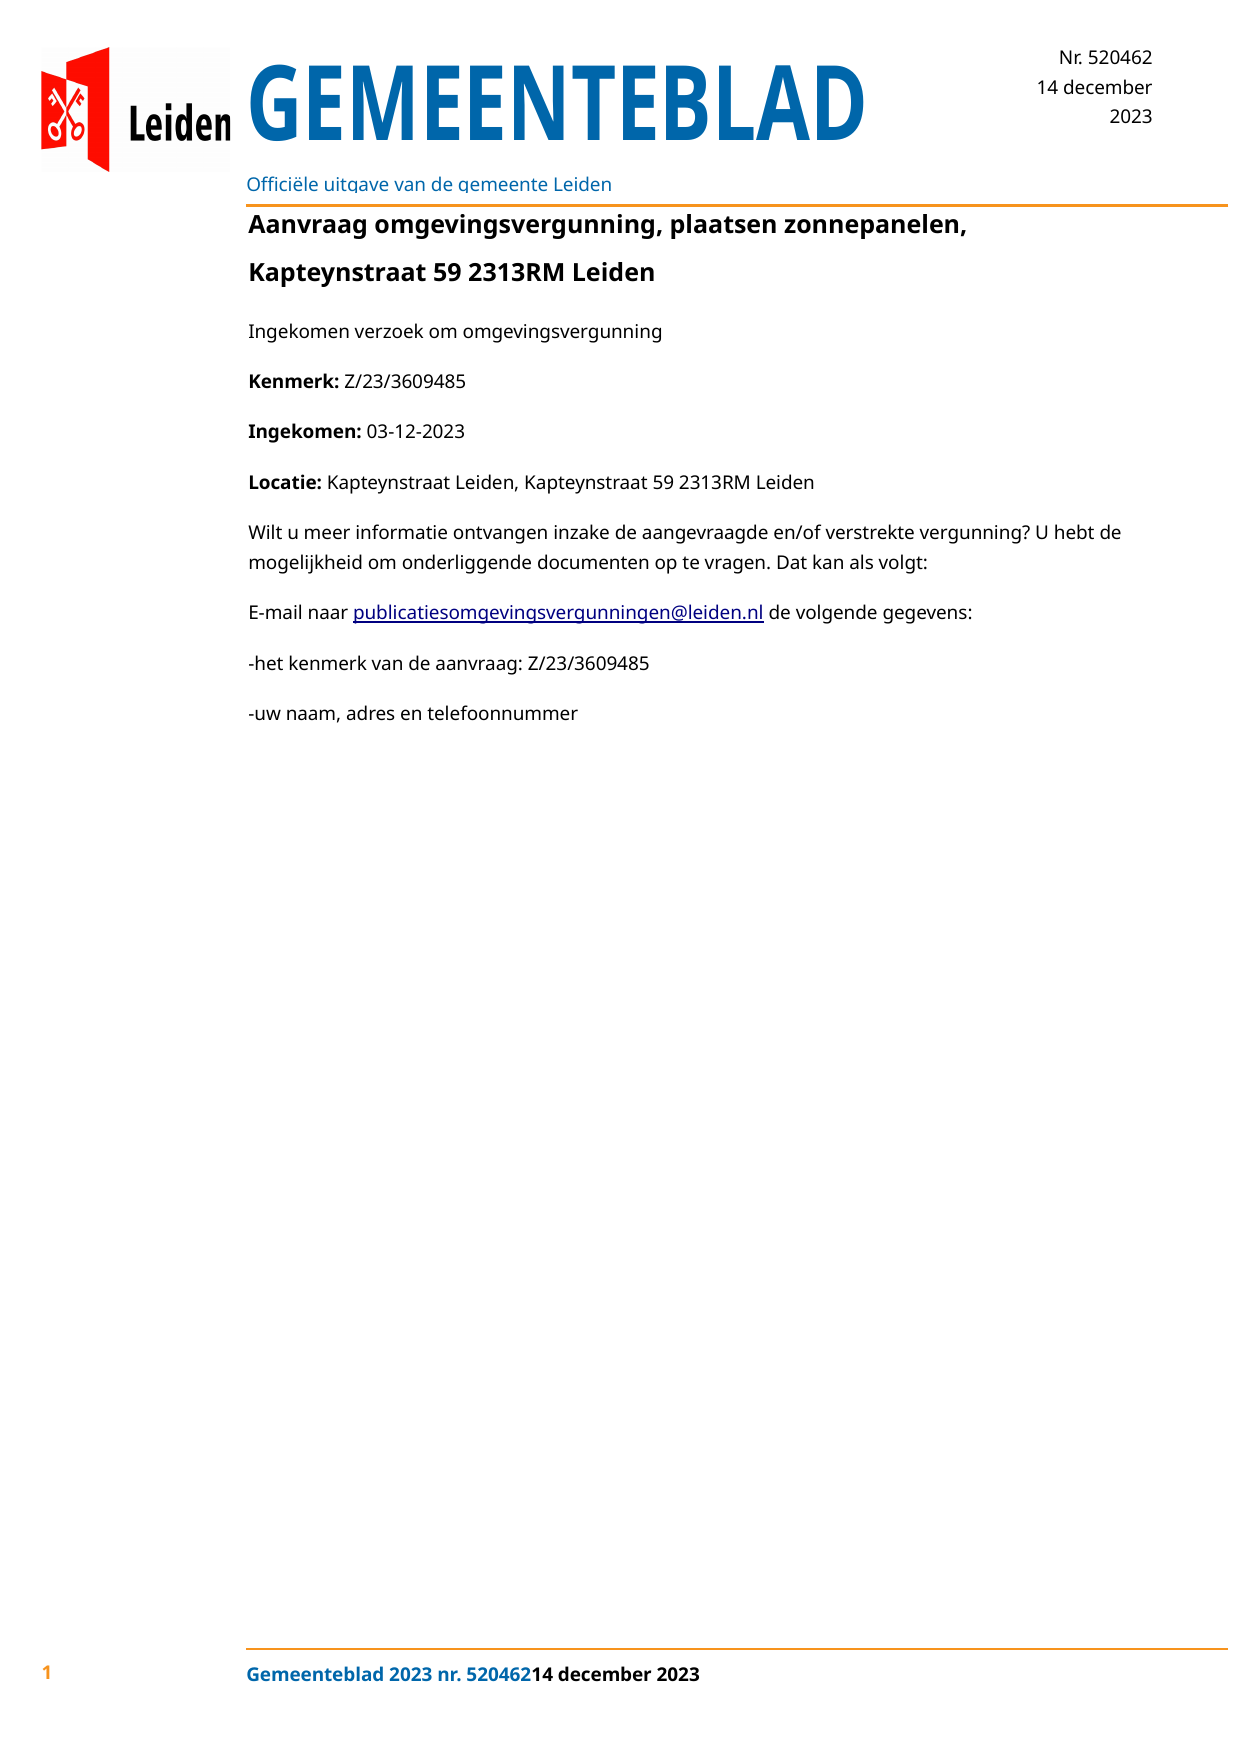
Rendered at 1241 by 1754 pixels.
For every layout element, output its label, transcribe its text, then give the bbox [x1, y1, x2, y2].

text -het kenmerk van de aanvraag: Z/23/3609485 [248, 650, 1152, 676]
text Wilt u meer informatie ontvangen inzake de aangevraagde en/of verstrekte vergunning? U hebt de mogelijkheid om onderliggende documenten op te vragen. Dat kan als volgt: [248, 519, 1152, 575]
text Aanvraag omgevingsvergunning, plaatsen zonnepanelen, Kapteynstraat 59 2313RM Leiden [248, 207, 1152, 288]
text -uw naam, adres en telefoonnummer [248, 700, 1152, 726]
text Ingekomen: 03-12-2023 [248, 419, 1152, 444]
text Locatie: Kapteynstraat Leiden, Kapteynstraat 59 2313RM Leiden [248, 469, 1152, 495]
text E-mail naar publicatiesomgevingsvergunningen@leiden.nl de volgende gegevens: [248, 599, 1152, 625]
text Kenmerk: Z/23/3609485 [248, 368, 1152, 394]
picture [41, 47, 231, 172]
text Ingekomen verzoek om omgevingsvergunning [248, 318, 1152, 344]
